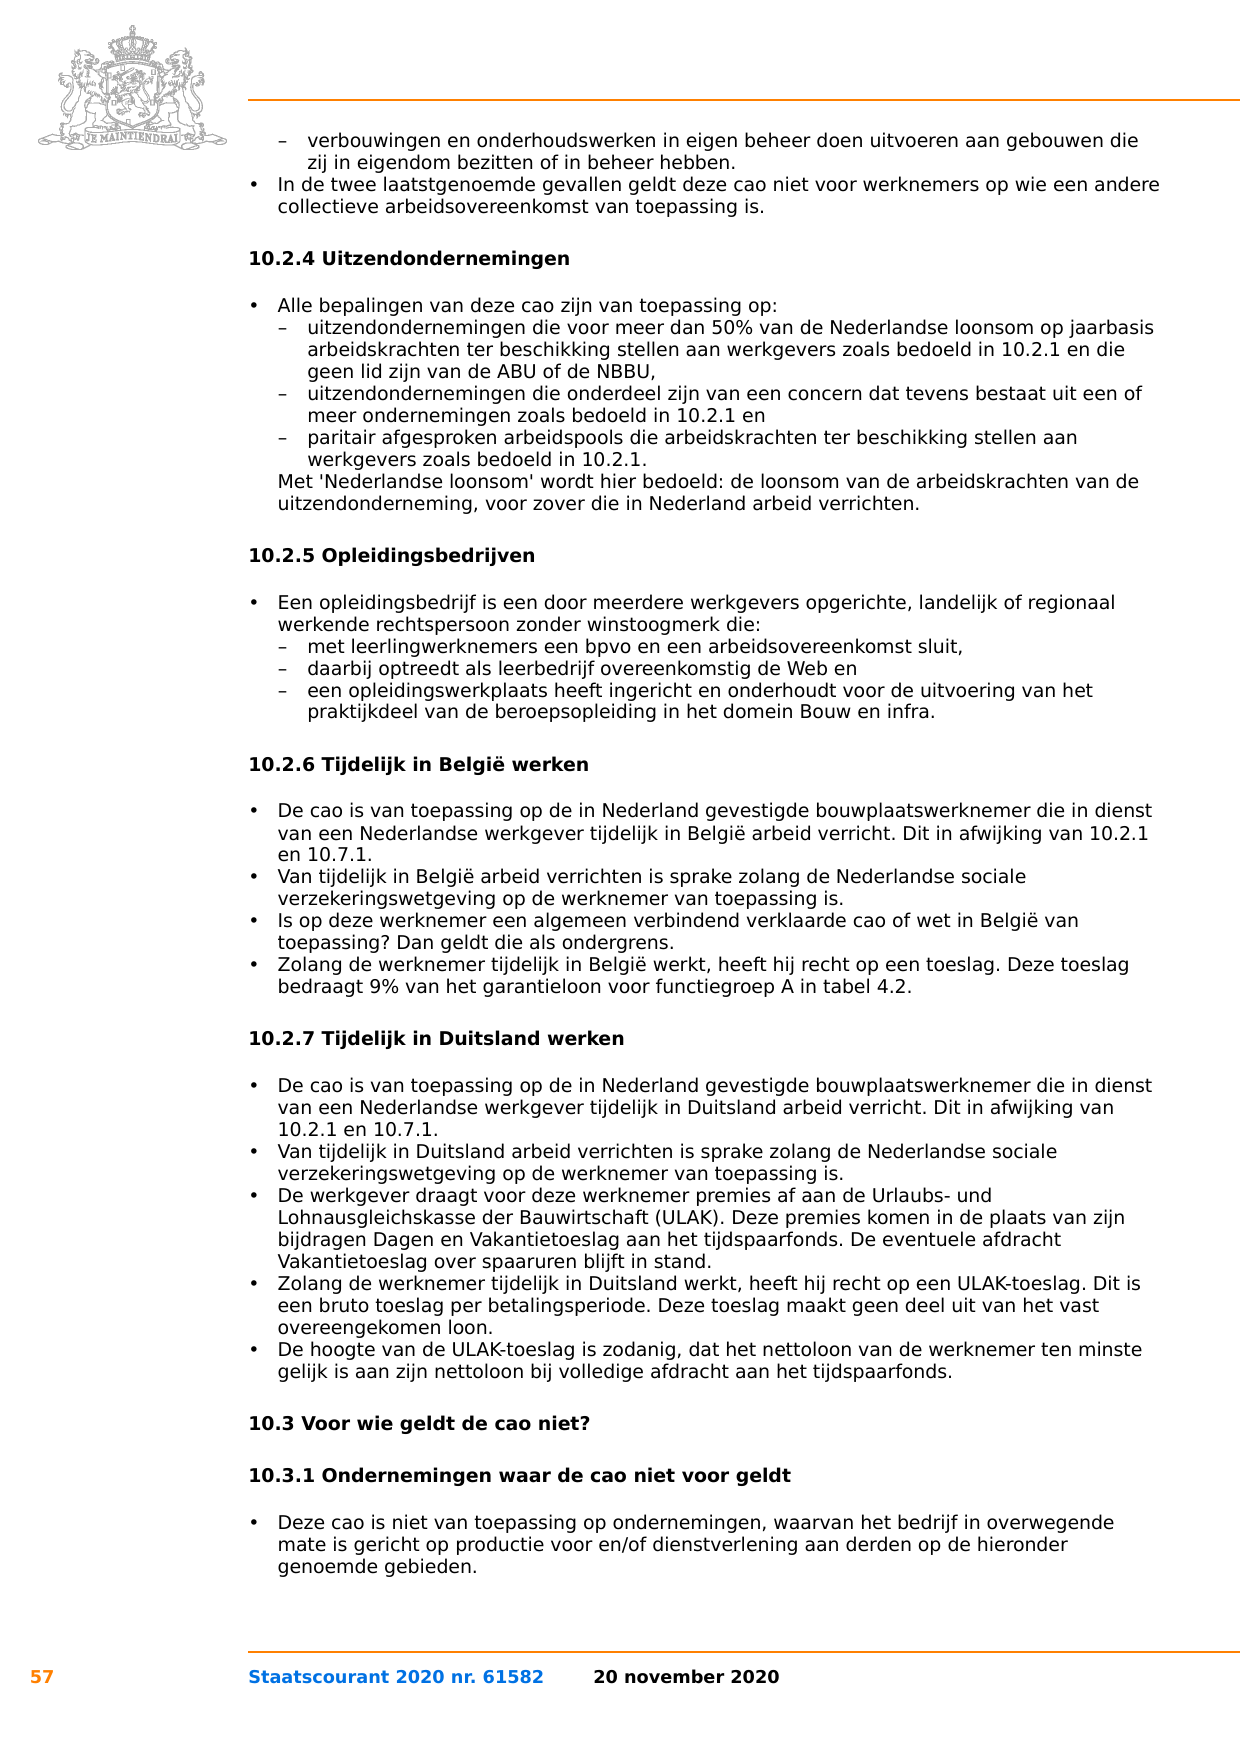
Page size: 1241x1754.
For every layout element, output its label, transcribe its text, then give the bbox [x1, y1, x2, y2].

subtitle 10.2.6 Tijdelijk in België werken [248, 753, 1163, 775]
text – uitzendondernemingen die voor meer dan 50% van de Nederlandse loonsom op jaarbasis arbeidskrachten ter beschikking stellen aan werkgevers zoals bedoeld in 10.2.1 en die geen lid zijn van de ABU of de NBBU, [278, 317, 1163, 383]
subtitle 10.3.1 Ondernemingen waar de cao niet voor geldt [248, 1465, 1163, 1487]
text • Deze cao is niet van toepassing op ondernemingen, waarvan het bedrijf in overwegende mate is gericht op productie voor en/of dienstverlening aan derden op de hieronder genoemde gebieden. [248, 1512, 1163, 1578]
text – een opleidingswerkplaats heeft ingericht en onderhoudt voor de uitvoering van het praktijkdeel van de beroepsopleiding in het domein Bouw en infra. [278, 679, 1163, 723]
text • Alle bepalingen van deze cao zijn van toepassing op: [248, 295, 1163, 317]
text • Van tijdelijk in Duitsland arbeid verrichten is sprake zolang de Nederlandse sociale verzekeringswetgeving op de werknemer van toepassing is. [248, 1141, 1163, 1185]
text – met leerlingwerknemers een bpvo en een arbeidsovereenkomst sluit, [278, 636, 1163, 657]
subtitle 10.2.4 Uitzendondernemingen [248, 248, 1163, 270]
text Met 'Nederlandse loonsom' wordt hier bedoeld: de loonsom van de arbeidskrachten van de uitzendonderneming, voor zover die in Nederland arbeid verrichten. [277, 471, 1163, 514]
picture [38, 25, 227, 150]
text • De werkgever draagt voor deze werknemer premies af aan de Urlaubs- und Lohnausgleichskasse der Bauwirtschaft (ULAK). Deze premies komen in de plaats van zijn bijdragen Dagen en Vakantietoeslag aan het tijdspaarfonds. De eventuele afdracht Vakantietoeslag over spaaruren blijft in stand. [248, 1185, 1163, 1273]
text • Is op deze werknemer een algemeen verbindend verklaarde cao of wet in België van toepassing? Dan geldt die als ondergrens. [248, 910, 1163, 954]
subtitle 10.2.7 Tijdelijk in Duitsland werken [248, 1028, 1163, 1050]
text – uitzendondernemingen die onderdeel zijn van een concern dat tevens bestaat uit een of meer ondernemingen zoals bedoeld in 10.2.1 en [278, 383, 1163, 427]
subtitle 10.3 Voor wie geldt de cao niet? [248, 1413, 1163, 1435]
subtitle 10.2.5 Opleidingsbedrijven [248, 544, 1163, 567]
text • De cao is van toepassing op de in Nederland gevestigde bouwplaatswerknemer die in dienst van een Nederlandse werkgever tijdelijk in Duitsland arbeid verricht. Dit in afwijking van 10.2.1 en 10.7.1. [248, 1075, 1163, 1141]
text – daarbij optreedt als leerbedrijf overeenkomstig de Web en [278, 657, 1163, 679]
text • Zolang de werknemer tijdelijk in België werkt, heeft hij recht op een toeslag. Deze toeslag bedraagt 9% van het garantieloon voor functiegroep A in tabel 4.2. [248, 954, 1163, 998]
text • De cao is van toepassing op de in Nederland gevestigde bouwplaatswerknemer die in dienst van een Nederlandse werkgever tijdelijk in België arbeid verricht. Dit in afwijking van 10.2.1 en 10.7.1. [248, 800, 1163, 866]
text • Zolang de werknemer tijdelijk in Duitsland werkt, heeft hij recht op een ULAK-toeslag. Dit is een bruto toeslag per betalingsperiode. Deze toeslag maakt geen deel uit van het vast overeengekomen loon. [248, 1273, 1163, 1339]
text • In de twee laatstgenoemde gevallen geldt deze cao niet voor werknemers op wie een andere collectieve arbeidsovereenkomst van toepassing is. [248, 174, 1163, 218]
text • De hoogte van de ULAK-toeslag is zodanig, dat het nettoloon van de werknemer ten minste gelijk is aan zijn nettoloon bij volledige afdracht aan het tijdspaarfonds. [248, 1339, 1163, 1383]
text • Van tijdelijk in België arbeid verrichten is sprake zolang de Nederlandse sociale verzekeringswetgeving op de werknemer van toepassing is. [248, 866, 1163, 910]
text • Een opleidingsbedrijf is een door meerdere werkgevers opgerichte, landelijk of regionaal werkende rechtspersoon zonder winstoogmerk die: [248, 592, 1163, 636]
text – verbouwingen en onderhoudswerken in eigen beheer doen uitvoeren aan gebouwen die zij in eigendom bezitten of in beheer hebben. [278, 130, 1163, 174]
text – paritair afgesproken arbeidspools die arbeidskrachten ter beschikking stellen aan werkgevers zoals bedoeld in 10.2.1. [278, 427, 1163, 471]
